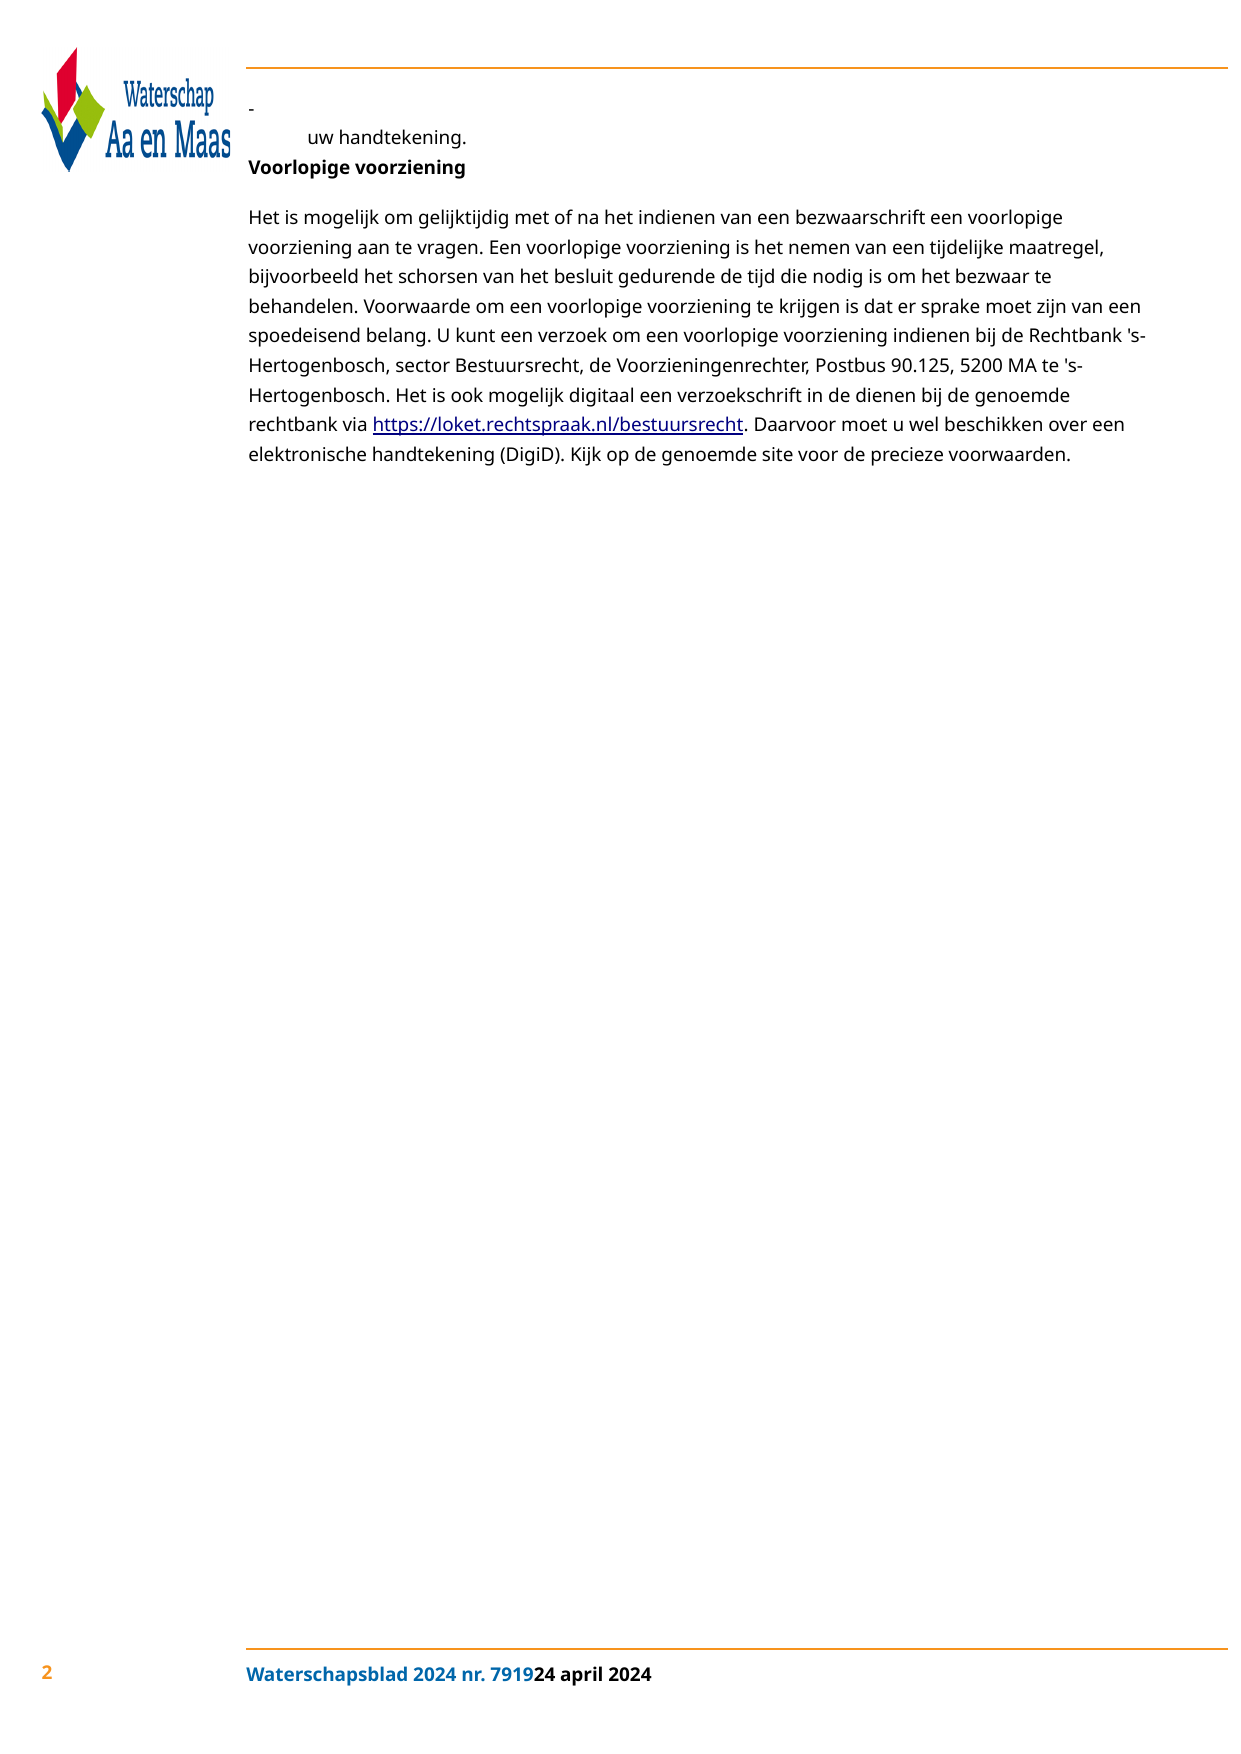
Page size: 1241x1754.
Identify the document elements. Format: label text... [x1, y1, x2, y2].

text Het is mogelijk om gelijktijdig met of na het indienen van een bezwaarschrift een voorlopige voorziening aan te vragen. Een voorlopige voorziening is het nemen van een tijdelijke maatregel, bijvoorbeeld het schorsen van het besluit gedurende de tijd die nodig is om het bezwaar te behandelen. Voorwaarde om een voorlopige voorziening te krijgen is dat er sprake moet zijn van een spoedeisend belang. U kunt een verzoek om een voorlopige voorziening indienen bij de Rechtbank 's-Hertogenbosch, sector Bestuursrecht, de Voorzieningenrechter, Postbus 90.125, 5200 MA te 's-Hertogenbosch. Het is ook mogelijk digitaal een verzoekschrift in de dienen bij de genoemde rechtbank via https://loket.rechtspraak.nl/bestuursrecht. Daarvoor moet u wel beschikken over een elektronische handtekening (DigiD). Kijk op de genoemde site voor de precieze voorwaarden. [248, 204, 1152, 467]
list uw handtekening. [248, 124, 1152, 150]
text Voorlopige voorziening [248, 154, 1152, 180]
picture [41, 47, 231, 172]
